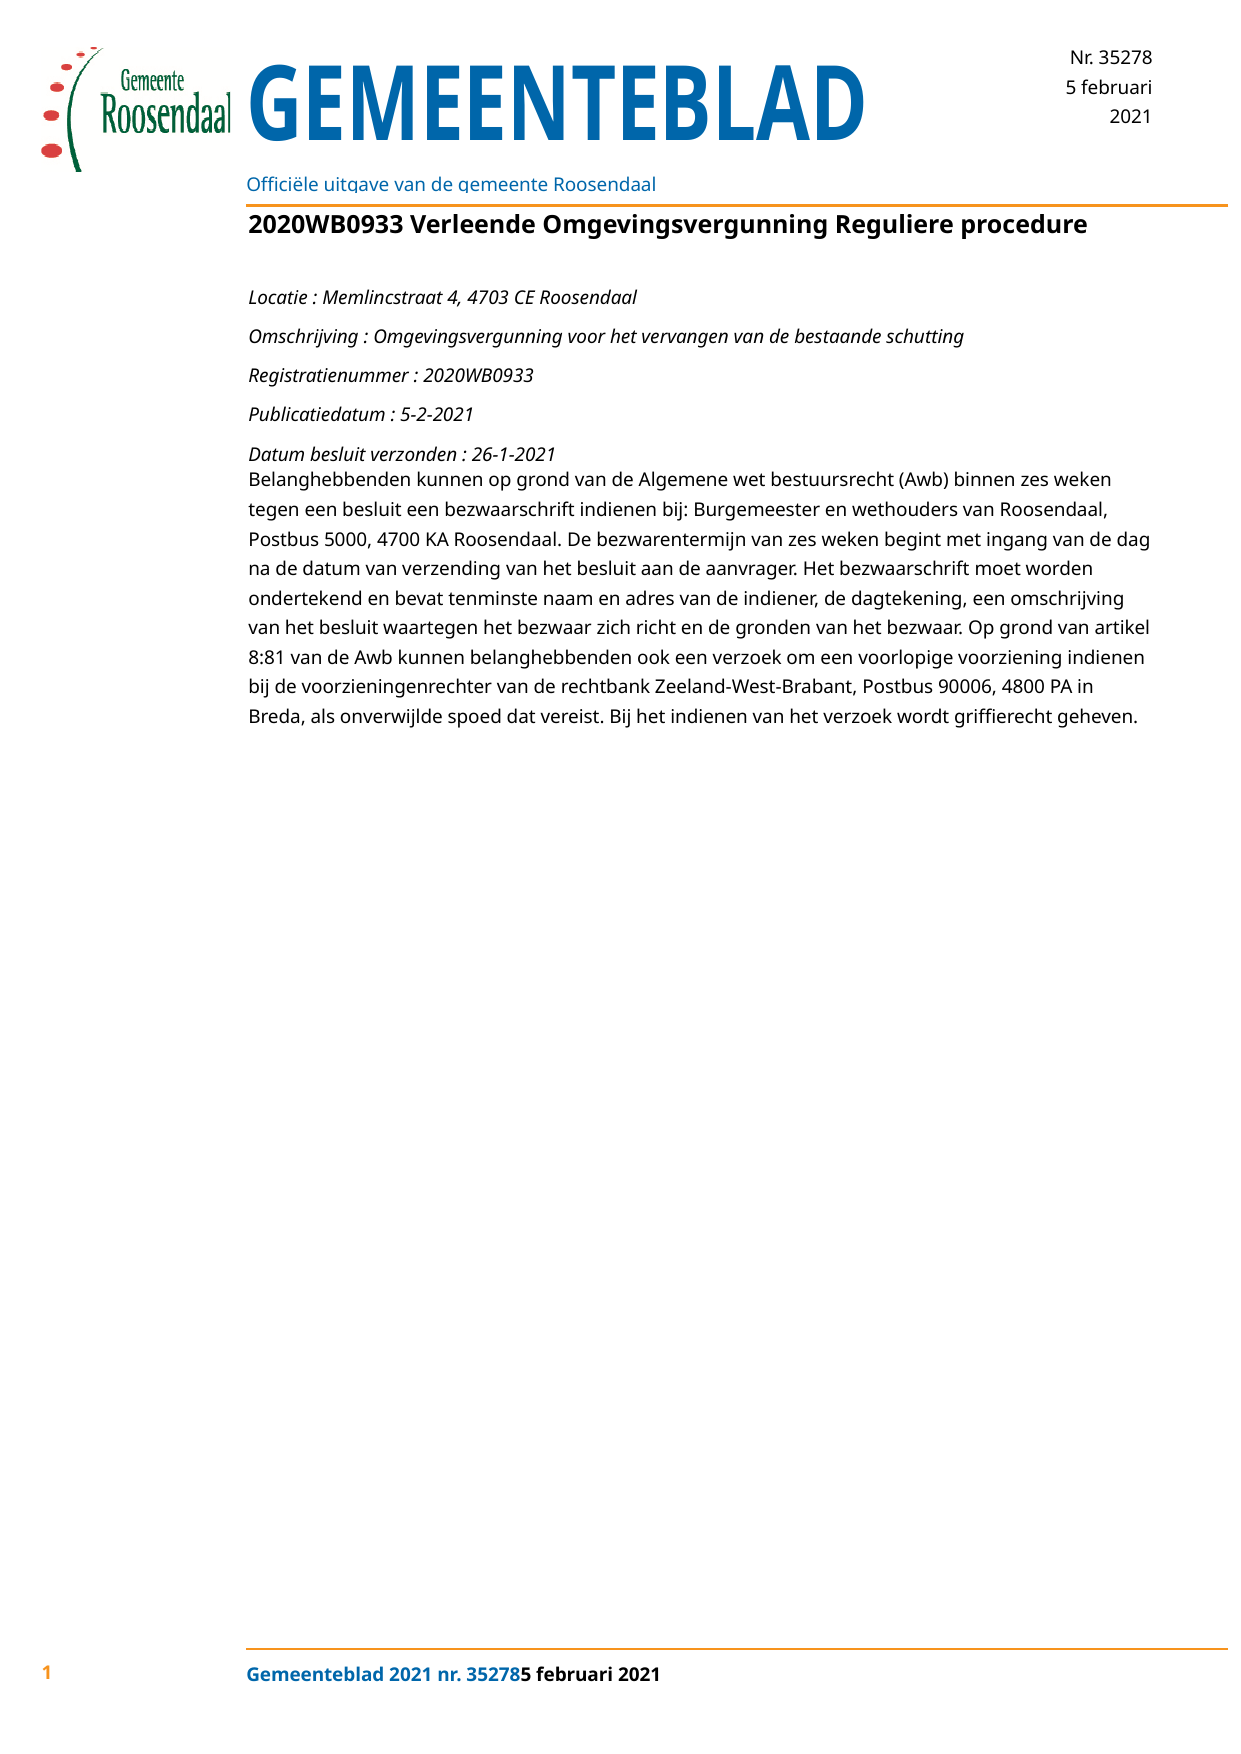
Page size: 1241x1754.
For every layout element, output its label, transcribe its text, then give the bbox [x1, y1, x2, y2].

text Belanghebbenden kunnen op grond van de Algemene wet bestuursrecht (Awb) binnen zes weken tegen een besluit een bezwaarschrift indienen bij: Burgemeester en wethouders van Roosendaal, Postbus 5000, 4700 KA Roosendaal. De bezwarentermijn van zes weken begint met ingang van de dag na de datum van verzending van het besluit aan de aanvrager. Het bezwaarschrift moet worden ondertekend en bevat tenminste naam en adres van de indiener, de dagtekening, een omschrijving van het besluit waartegen het bezwaar zich richt en de gronden van het bezwaar. Op grond van artikel 8:81 van de Awb kunnen belanghebbenden ook een verzoek om een voorlopige voorziening indienen bij de voorzieningenrechter van de rechtbank Zeeland-West-Brabant, Postbus 90006, 4800 PA in Breda, als onverwijlde spoed dat vereist. Bij het indienen van het verzoek wordt griffierecht geheven. [248, 467, 1152, 729]
text Datum besluit verzonden : 26-1-2021 [248, 441, 1152, 467]
text Publicatiedatum : 5-2-2021 [248, 402, 1152, 427]
picture [41, 47, 231, 172]
text Registratienummer : 2020WB0933 [248, 362, 1152, 388]
text Omschrijving : Omgevingsvergunning voor het vervangen van de bestaande schutting [248, 323, 1152, 349]
text 2020WB0933 Verleende Omgevingsvergunning Reguliere procedure [248, 207, 1152, 241]
text Locatie : Memlincstraat 4, 4703 CE Roosendaal [248, 284, 1152, 309]
